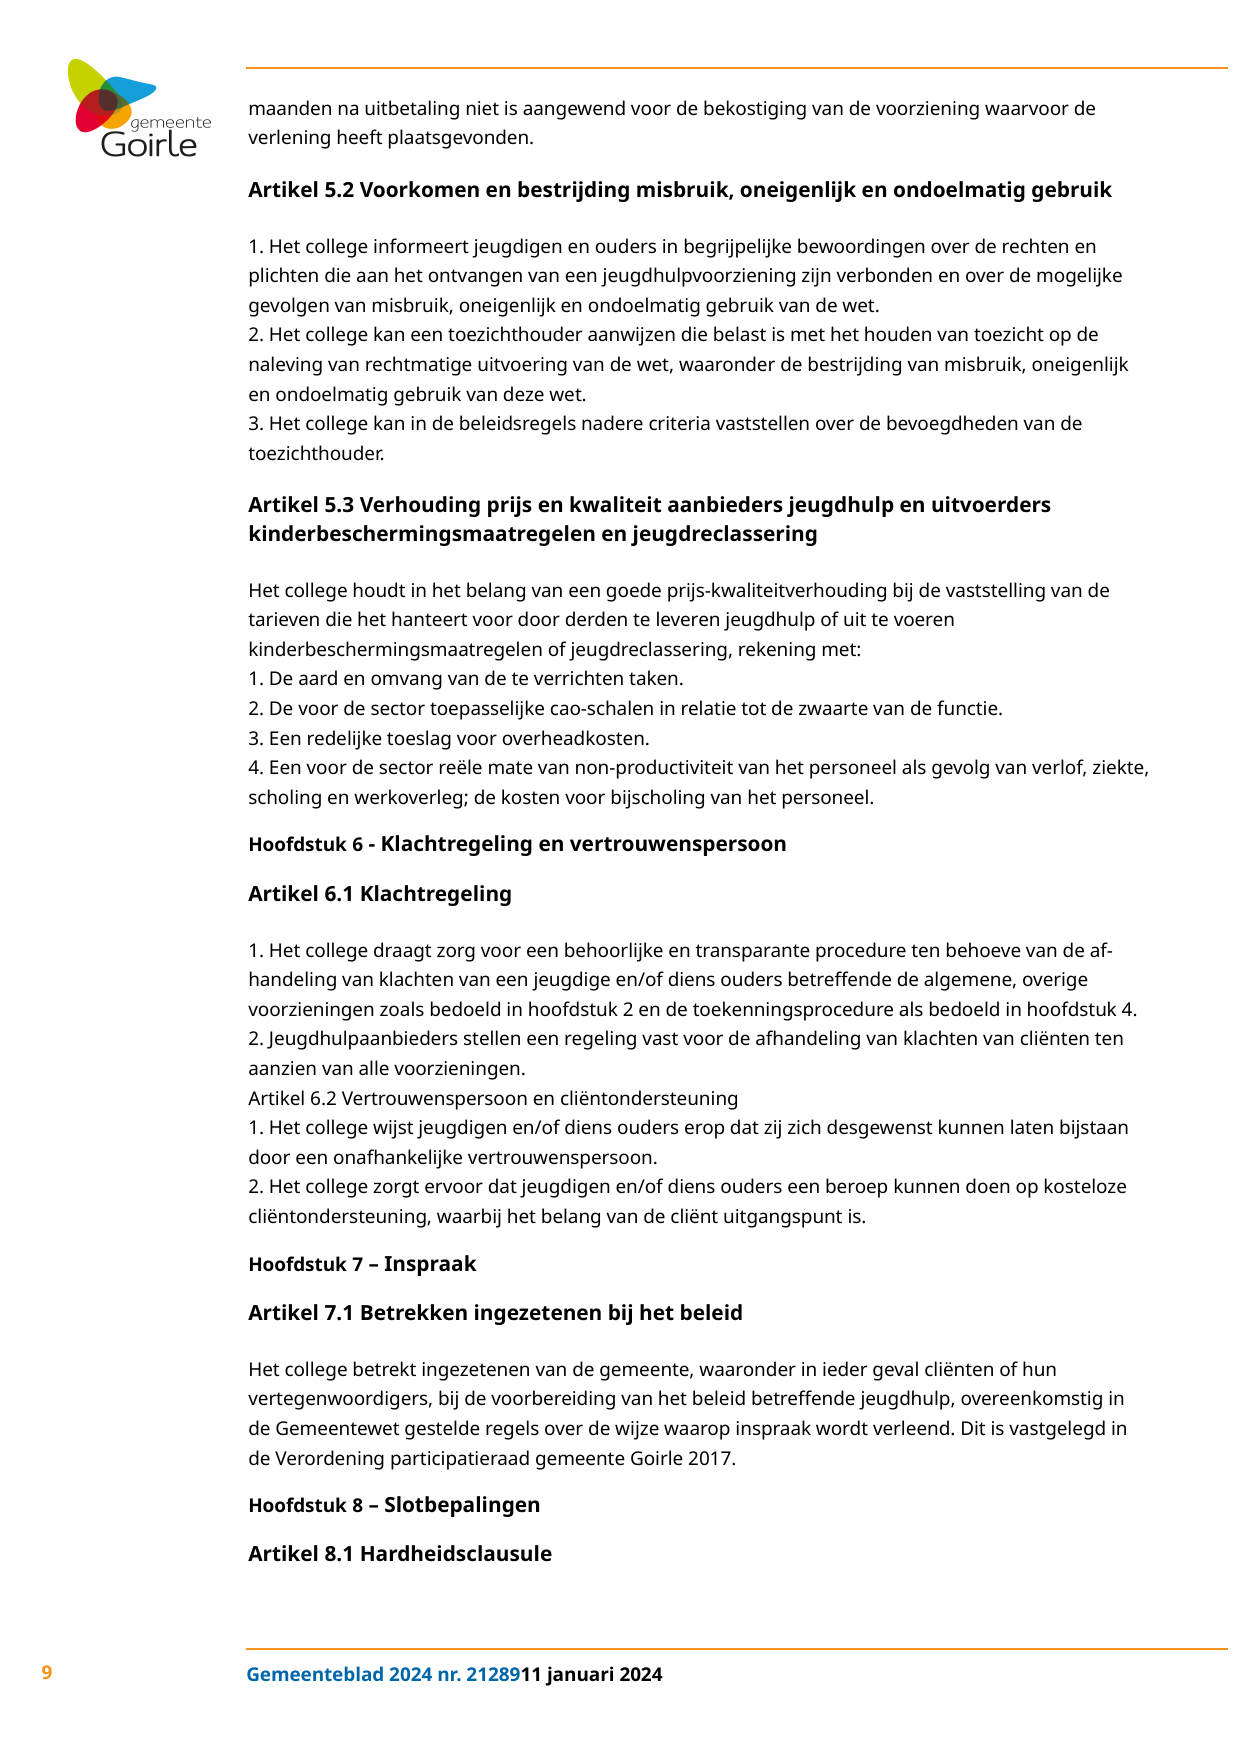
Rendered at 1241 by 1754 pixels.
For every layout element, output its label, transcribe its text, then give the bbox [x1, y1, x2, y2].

text Artikel 6.2 Vertrouwenspersoon en cliëntondersteuning [248, 1085, 1152, 1110]
picture [41, 47, 231, 172]
text Hoofdstuk 6 - Klachtregeling en vertrouwenspersoon [248, 829, 1152, 858]
text 2. De voor de sector toepasselijke cao-schalen in relatie tot de zwaarte van de functie. [248, 695, 1152, 721]
text 2. Het college zorgt ervoor dat jeugdigen en/of diens ouders een beroep kunnen doen op kosteloze cliëntondersteuning, waarbij het belang van de cliënt uitgangspunt is. [248, 1173, 1152, 1229]
text Artikel 5.3 Verhouding prijs en kwaliteit aanbieders jeugdhulp en uitvoerders kinderbeschermingsmaatregelen en jeugdreclassering [248, 490, 1152, 547]
text Artikel 6.1 Klachtregeling [248, 879, 1152, 907]
text Hoofdstuk 7 – Inspraak [248, 1249, 1152, 1277]
text 1. Het college wijst jeugdigen en/of diens ouders erop dat zij zich desgewenst kunnen laten bijstaan door een onafhankelijke vertrouwenspersoon. [248, 1114, 1152, 1169]
text Artikel 5.2 Voorkomen en bestrijding misbruik, oneigenlijk en ondoelmatig gebruik [248, 175, 1152, 203]
text 1. Het college informeert jeugdigen en ouders in begrijpelijke bewoordingen over de rechten en plichten die aan het ontvangen van een jeugdhulpvoorziening zijn verbonden en over de mogelijke gevolgen van misbruik, oneigenlijk en ondoelmatig gebruik van de wet. [248, 233, 1152, 318]
text 2. Het college kan een toezichthouder aanwijzen die belast is met het houden van toezicht op de naleving van rechtmatige uitvoering van de wet, waaronder de bestrijding van misbruik, oneigenlijk en ondoelmatig gebruik van deze wet. [248, 322, 1152, 406]
text 4. Een voor de sector reële mate van non-productiviteit van het personeel als gevolg van verlof, ziekte, scholing en werkoverleg; de kosten voor bijscholing van het personeel. [248, 754, 1152, 809]
text 1. De aard en omvang van de te verrichten taken. [248, 666, 1152, 691]
text 3. Het college kan in de beleidsregels nadere criteria vaststellen over de bevoegdheden van de toezichthouder. [248, 410, 1152, 466]
text Artikel 7.1 Betrekken ingezetenen bij het beleid [248, 1298, 1152, 1326]
text maanden na uitbetaling niet is aangewend voor de bekostiging van de voorziening waarvoor de verlening heeft plaatsgevonden. [248, 95, 1152, 150]
text 3. Een redelijke toeslag voor overheadkosten. [248, 725, 1152, 750]
text Hoofdstuk 8 – Slotbepalingen [248, 1490, 1152, 1519]
text 1. Het college draagt zorg voor een behoorlijke en transparante procedure ten behoeve van de af- handeling van klachten van een jeugdige en/of diens ouders betreffende de algemene, overige voorzieningen zoals bedoeld in hoofdstuk 2 en de toekenningsprocedure als bedoeld in hoofdstuk 4. [248, 937, 1152, 1022]
text Het college houdt in het belang van een goede prijs-kwaliteitverhouding bij de vaststelling van de tarieven die het hanteert voor door derden te leveren jeugdhulp of uit te voeren kinderbeschermingsmaatregelen of jeugdreclassering, rekening met: [248, 577, 1152, 662]
text 2. Jeugdhulpaanbieders stellen een regeling vast voor de afhandeling van klachten van cliënten ten aanzien van alle voorzieningen. [248, 1026, 1152, 1081]
text Het college betrekt ingezetenen van de gemeente, waaronder in ieder geval cliënten of hun vertegenwoordigers, bij de voorbereiding van het beleid betreffende jeugdhulp, overeenkomstig in de Gemeentewet gestelde regels over de wijze waarop inspraak wordt verleend. Dit is vastgelegd in de Verordening participatieraad gemeente Goirle 2017. [248, 1356, 1152, 1470]
text Artikel 8.1 Hardheidsclausule [248, 1539, 1152, 1568]
